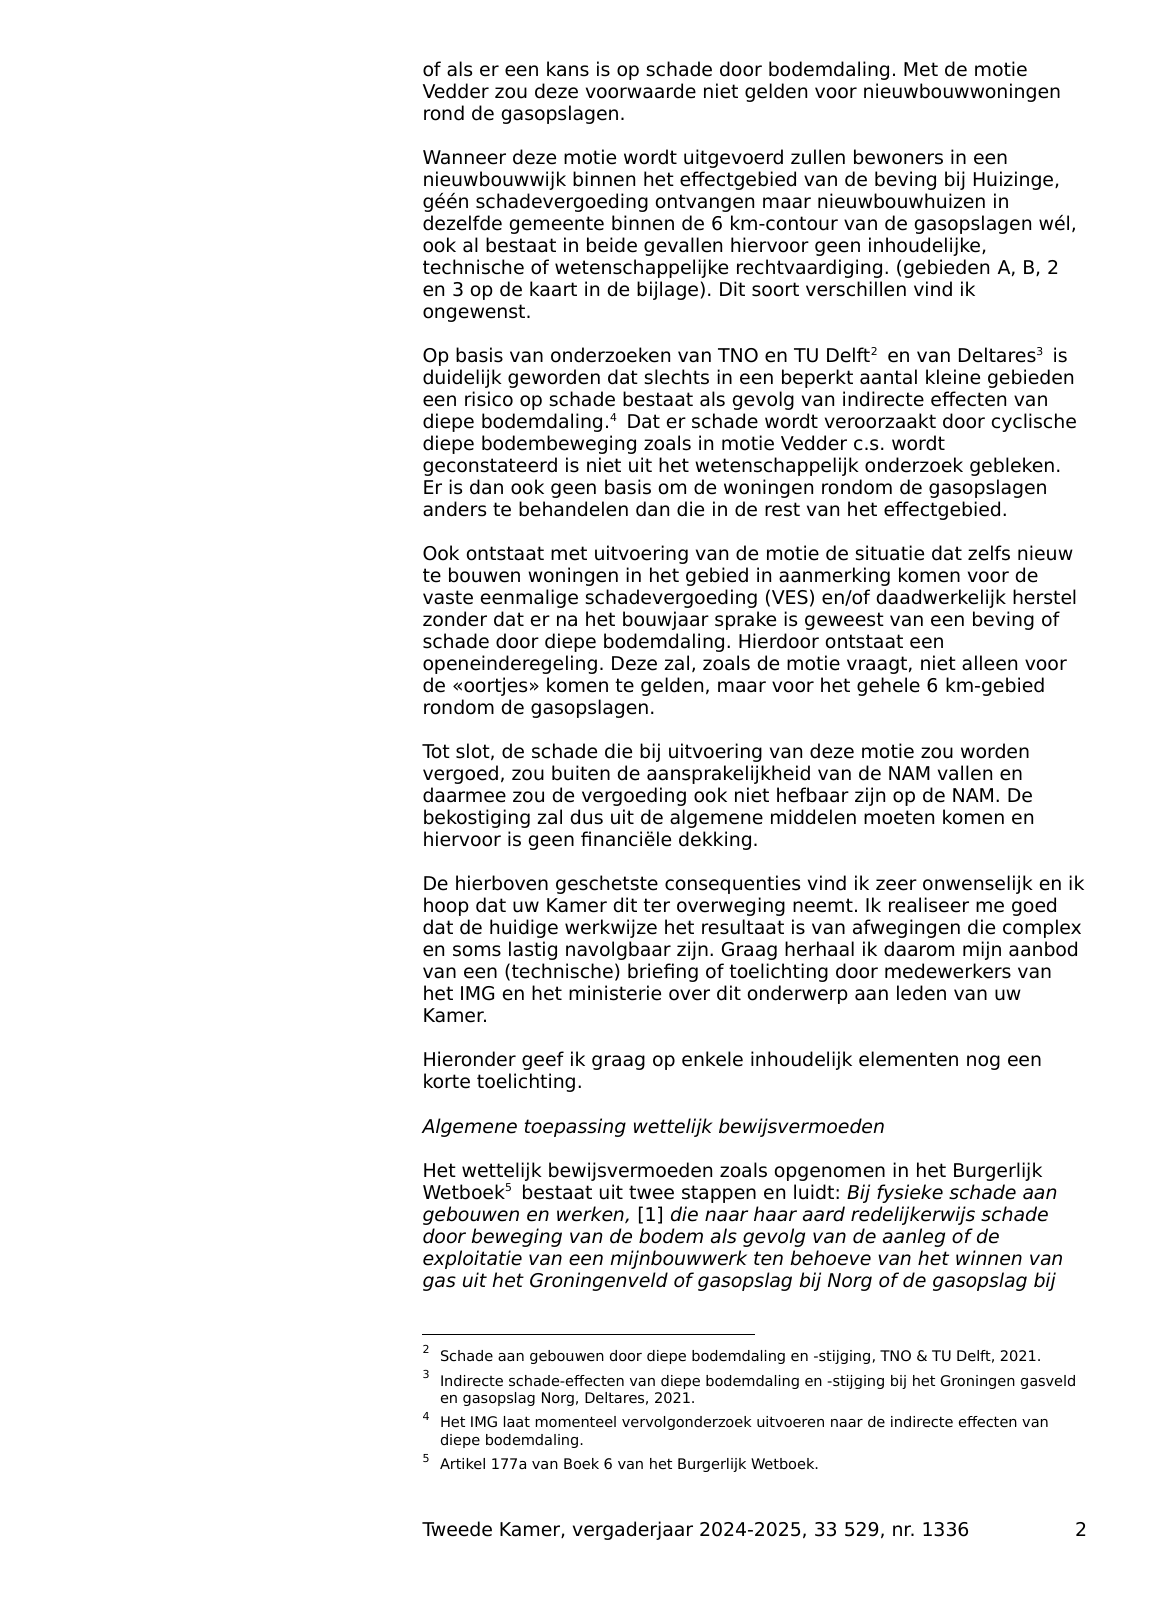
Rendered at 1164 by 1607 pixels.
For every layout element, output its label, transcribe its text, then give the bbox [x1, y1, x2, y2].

text Hieronder geef ik graag op enkele inhoudelijk elementen nog een korte toelichting. [422, 1049, 1087, 1093]
text Indirecte schade-effecten van diepe bodemdaling en -stijging bij het Groningen gasveld en gasopslag Norg, Deltares, 2021. [422, 1368, 1087, 1407]
subtitle Algemene toepassing wettelijk bewijsvermoeden [422, 1116, 1087, 1137]
text Schade aan gebouwen door diepe bodemdaling en -stijging, TNO & TU Delft, 2021. [422, 1343, 1087, 1366]
text of als er een kans is op schade door bodemdaling. Met de motie Vedder zou deze voorwaarde niet gelden voor nieuwbouwwoningen rond de gasopslagen. [422, 59, 1087, 125]
text Tot slot, de schade die bij uitvoering van deze motie zou worden vergoed, zou buiten de aansprakelijkheid van de NAM vallen en daarmee zou de vergoeding ook niet hefbaar zijn op de NAM. De bekostiging zal dus uit de algemene middelen moeten komen en hiervoor is geen financiële dekking. [422, 741, 1087, 851]
text Artikel 177a van Boek 6 van het Burgerlijk Wetboek. [422, 1452, 1087, 1474]
text Op basis van onderzoeken van TNO en TU Delft en van Deltares is duidelijk geworden dat slechts in een beperkt aantal kleine gebieden een risico op schade bestaat als gevolg van indirecte effecten van diepe bodemdaling. Dat er schade wordt veroorzaakt door cyclische diepe bodembeweging zoals in motie Vedder c.s. wordt geconstateerd is niet uit het wetenschappelijk onderzoek gebleken. Er is dan ook geen basis om de woningen rondom de gasopslagen anders te behandelen dan die in de rest van het effectgebied. [422, 345, 1087, 521]
text Het wettelijk bewijsvermoeden zoals opgenomen in het Burgerlijk Wetboek bestaat uit twee stappen en luidt: Bij fysieke schade aan gebouwen en werken, [1] die naar haar aard redelijkerwijs schade door beweging van de bodem als gevolg van de aanleg of de exploitatie van een mijnbouwwerk ten behoeve van het winnen van gas uit het Groningenveld of gasopslag bij Norg of de gasopslag bij [422, 1160, 1087, 1292]
text Het IMG laat momenteel vervolgonderzoek uitvoeren naar de indirecte effecten van diepe bodemdaling. [422, 1410, 1087, 1449]
text Ook ontstaat met uitvoering van de motie de situatie dat zelfs nieuw te bouwen woningen in het gebied in aanmerking komen voor de vaste eenmalige schadevergoeding (VES) en/of daadwerkelijk herstel zonder dat er na het bouwjaar sprake is geweest van een beving of schade door diepe bodemdaling. Hierdoor ontstaat een openeinderegeling. Deze zal, zoals de motie vraagt, niet alleen voor de «oortjes» komen te gelden, maar voor het gehele 6 km-gebied rondom de gasopslagen. [422, 543, 1087, 719]
text De hierboven geschetste consequenties vind ik zeer onwenselijk en ik hoop dat uw Kamer dit ter overweging neemt. Ik realiseer me goed dat de huidige werkwijze het resultaat is van afwegingen die complex en soms lastig navolgbaar zijn. Graag herhaal ik daarom mijn aanbod van een (technische) briefing of toelichting door medewerkers van het IMG en het ministerie over dit onderwerp aan leden van uw Kamer. [422, 873, 1087, 1027]
text Wanneer deze motie wordt uitgevoerd zullen bewoners in een nieuwbouwwijk binnen het effectgebied van de beving bij Huizinge, géén schadevergoeding ontvangen maar nieuwbouwhuizen in dezelfde gemeente binnen de 6 km-contour van de gasopslagen wél, ook al bestaat in beide gevallen hiervoor geen inhoudelijke, technische of wetenschappelijke rechtvaardiging. (gebieden A, B, 2 en 3 op de kaart in de bijlage). Dit soort verschillen vind ik ongewenst. [422, 147, 1087, 323]
